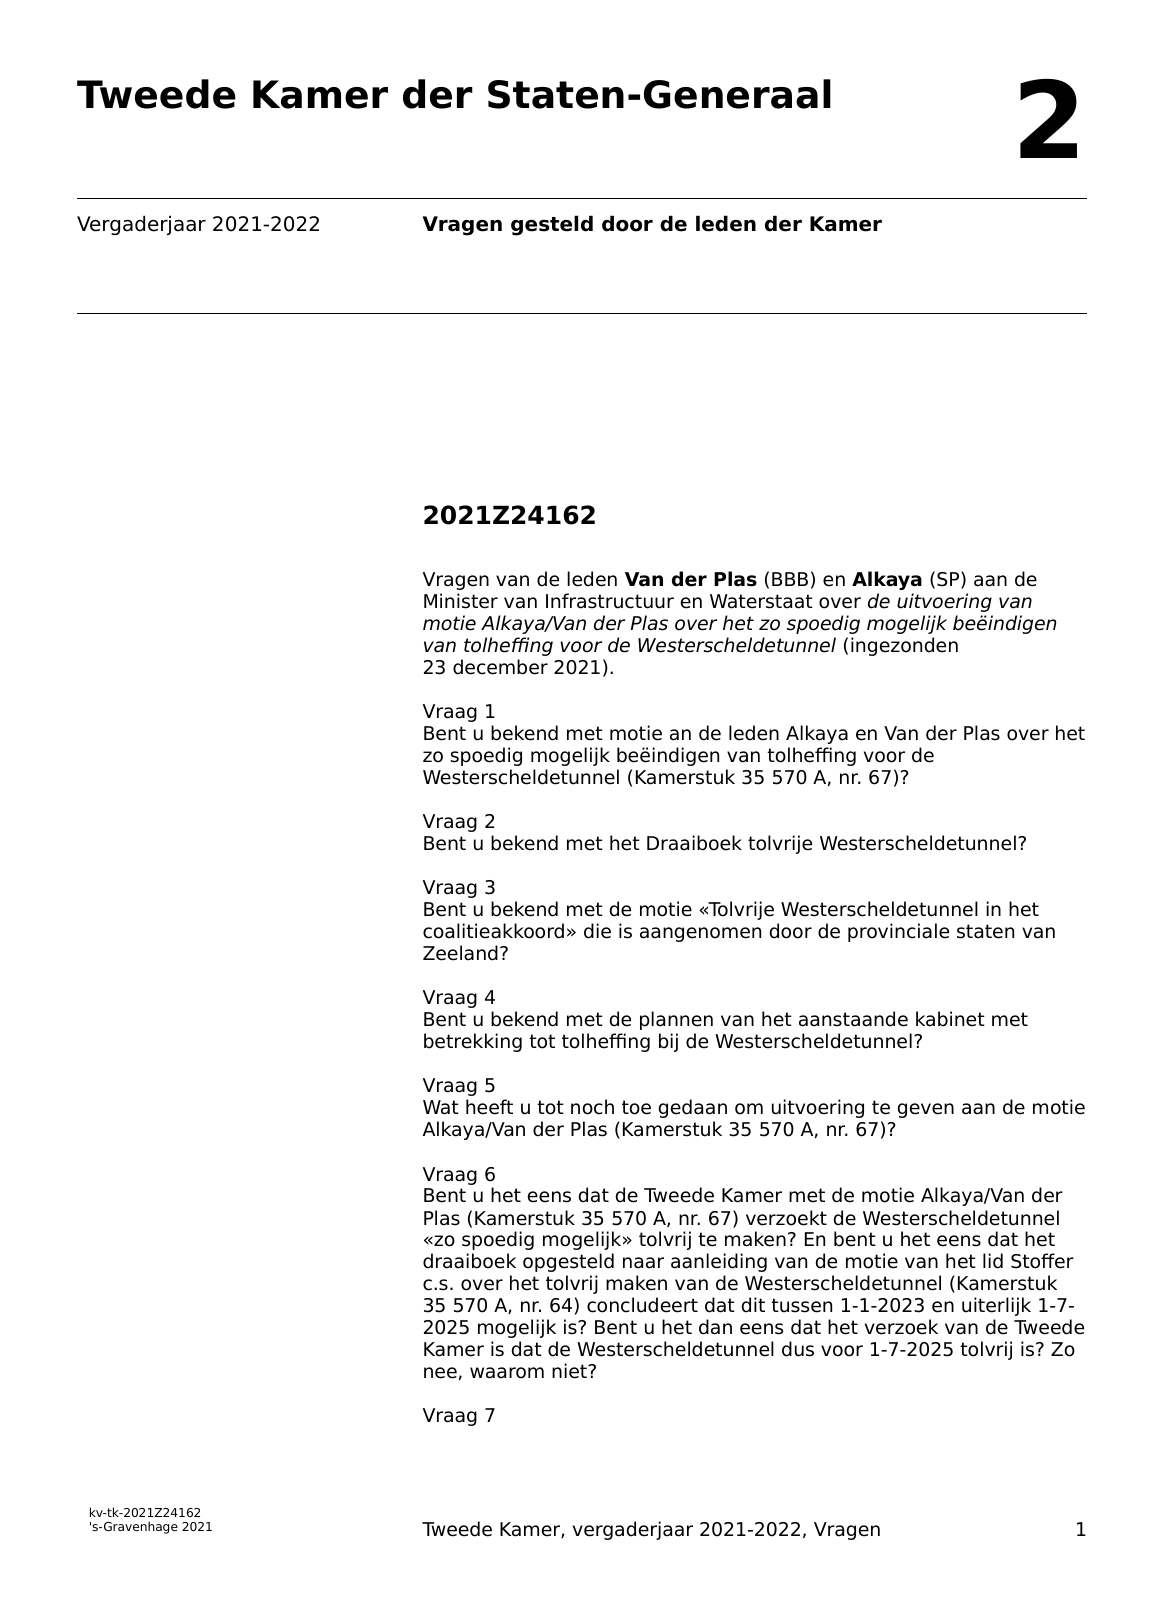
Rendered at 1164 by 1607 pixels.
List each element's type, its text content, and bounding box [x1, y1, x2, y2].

table_header 2 [886, 59, 1087, 198]
text Vraag 1 [422, 701, 1087, 723]
text 's-Gravenhage 2021 [88, 1520, 323, 1534]
table_header Tweede Kamer der Staten-Generaal [77, 59, 886, 198]
table_cell Vragen gesteld door de leden der Kamer [422, 199, 1087, 313]
text Wat heeft u tot noch toe gedaan om uitvoering te geven aan de motie Alkaya/Van der Plas (Kamerstuk 35 570 A, nr. 67)? [422, 1097, 1087, 1141]
text Vraag 6 [422, 1163, 1087, 1185]
text Vragen van de leden Van der Plas (BBB) en Alkaya (SP) aan de Minister van Infrastructuur en Waterstaat over de uitvoering van motie Alkaya/Van der Plas over het zo spoedig mogelijk beëindigen van tolheffing voor de Westerscheldetunnel (ingezonden 23 december 2021). [422, 569, 1087, 679]
text 2021Z24162 [422, 501, 1087, 531]
text Vraag 7 [422, 1405, 1087, 1427]
text Vraag 3 [422, 877, 1087, 899]
text Bent u bekend met motie an de leden Alkaya en Van der Plas over het zo spoedig mogelijk beëindigen van tolheffing voor de Westerscheldetunnel (Kamerstuk 35 570 A, nr. 67)? [422, 723, 1087, 789]
text Bent u bekend met de plannen van het aanstaande kabinet met betrekking tot tolheffing bij de Westerscheldetunnel? [422, 1009, 1087, 1053]
text Bent u bekend met de motie «Tolvrije Westerscheldetunnel in het coalitieakkoord» die is aangenomen door de provinciale staten van Zeeland? [422, 899, 1087, 965]
text kv-tk-2021Z24162 [88, 1506, 323, 1520]
text Bent u bekend met het Draaiboek tolvrije Westerscheldetunnel? [422, 833, 1087, 855]
text Vraag 5 [422, 1075, 1087, 1097]
text Vraag 2 [422, 811, 1087, 833]
table_cell Vergaderjaar 2021-2022 [77, 199, 422, 313]
text Bent u het eens dat de Tweede Kamer met de motie Alkaya/Van der Plas (Kamerstuk 35 570 A, nr. 67) verzoekt de Westerscheldetunnel «zo spoedig mogelijk» tolvrij te maken? En bent u het eens dat het draaiboek opgesteld naar aanleiding van de motie van het lid Stoffer c.s. over het tolvrij maken van de Westerscheldetunnel (Kamerstuk 35 570 A, nr. 64) concludeert dat dit tussen 1-1-2023 en uiterlijk 1-7-2025 mogelijk is? Bent u het dan eens dat het verzoek van de Tweede Kamer is dat de Westerscheldetunnel dus voor 1-7-2025 tolvrij is? Zo nee, waarom niet? [422, 1185, 1087, 1383]
text Vraag 4 [422, 987, 1087, 1009]
